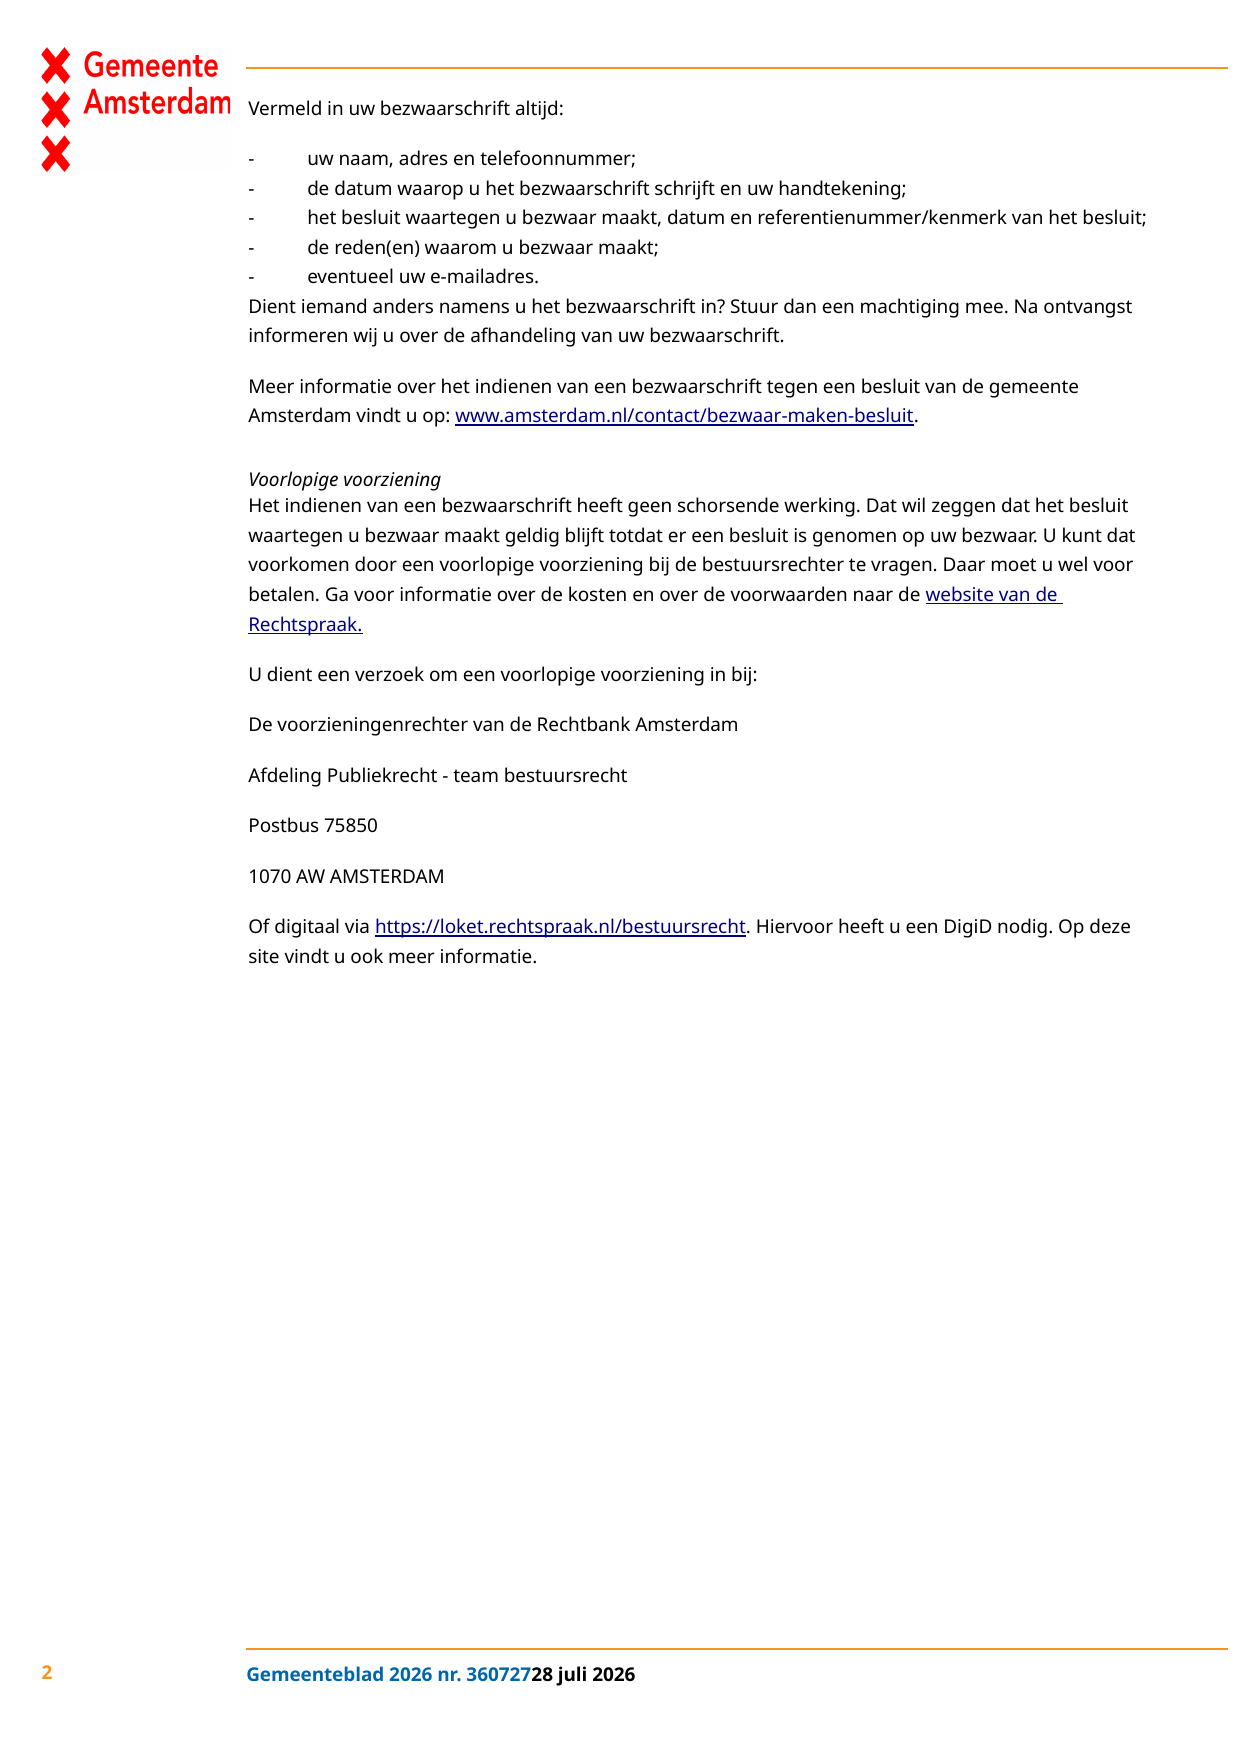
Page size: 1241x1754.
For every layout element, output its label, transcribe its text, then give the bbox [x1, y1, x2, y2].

picture [41, 47, 231, 172]
list het besluit waartegen u bezwaar maakt, datum en referentienummer/kenmerk van het besluit; [248, 204, 1152, 230]
text Of digitaal via https://loket.rechtspraak.nl/bestuursrecht. Hiervoor heeft u een DigiD nodig. Op deze site vindt u ook meer informatie. [248, 913, 1152, 968]
text Postbus 75850 [248, 812, 1152, 838]
text U dient een verzoek om een voorlopige voorziening in bij: [248, 661, 1152, 687]
text Het indienen van een bezwaarschrift heeft geen schorsende werking. Dat wil zeggen dat het besluit waartegen u bezwaar maakt geldig blijft totdat er een besluit is genomen op uw bezwaar. U kunt dat voorkomen door een voorlopige voorziening bij de bestuursrechter te vragen. Daar moet u wel voor betalen. Ga voor informatie over de kosten en over de voorwaarden naar de website van de Rechtspraak. [248, 492, 1152, 636]
text Dient iemand anders namens u het bezwaarschrift in? Stuur dan een machtiging mee. Na ontvangst informeren wij u over de afhandeling van uw bezwaarschrift. [248, 293, 1152, 348]
text Vermeld in uw bezwaarschrift altijd: [248, 95, 1152, 121]
list uw naam, adres en telefoonnummer; [248, 145, 1152, 171]
list eventueel uw e-mailadres. [248, 263, 1152, 289]
list de datum waarop u het bezwaarschrift schrijft en uw handtekening; [248, 175, 1152, 201]
text Afdeling Publiekrecht - team bestuursrecht [248, 762, 1152, 788]
list de reden(en) waarom u bezwaar maakt; [248, 234, 1152, 260]
text 1070 AW AMSTERDAM [248, 863, 1152, 888]
text Meer informatie over het indienen van een bezwaarschrift tegen een besluit van de gemeente Amsterdam vindt u op: www.amsterdam.nl/contact/bezwaar-maken-besluit. [248, 373, 1152, 428]
text De voorzieningenrechter van de Rechtbank Amsterdam [248, 712, 1152, 737]
text Voorlopige voorziening [248, 467, 1152, 492]
